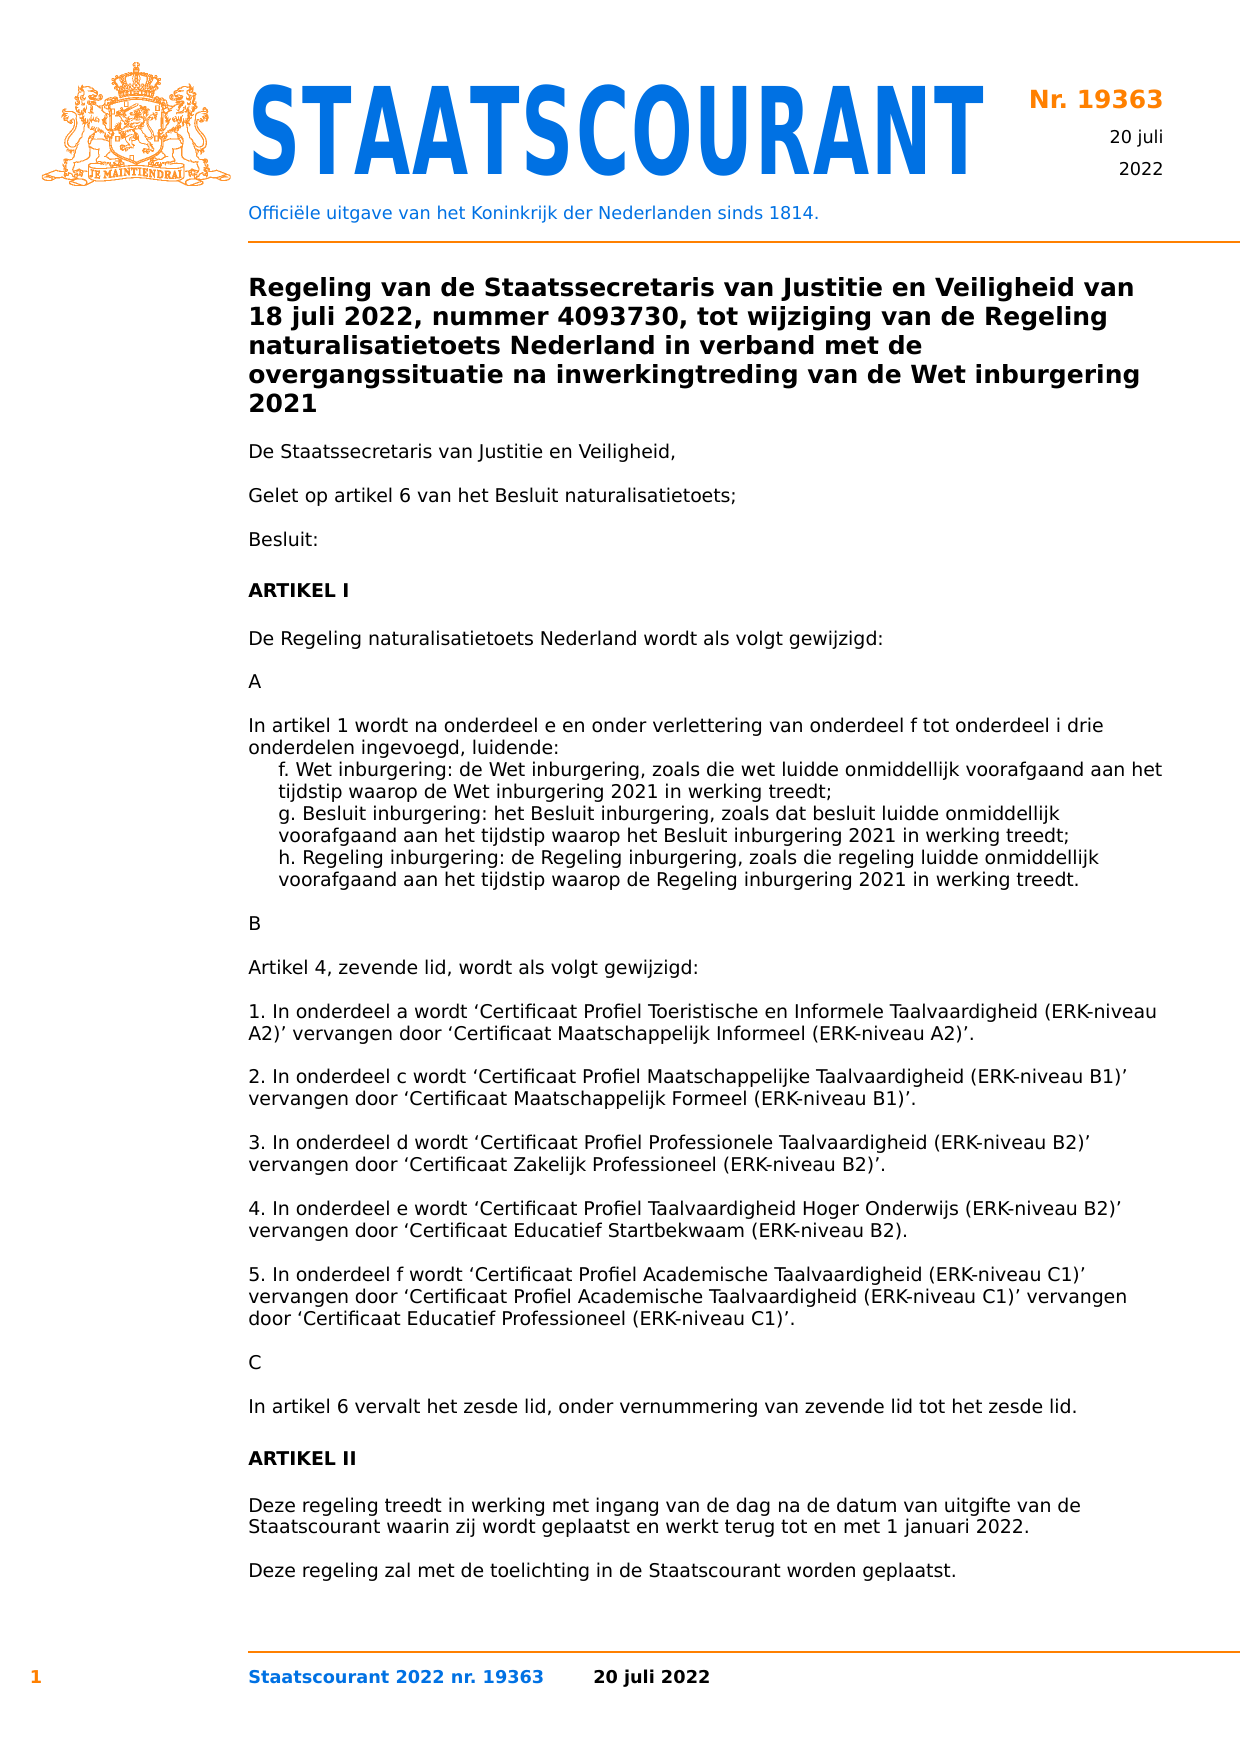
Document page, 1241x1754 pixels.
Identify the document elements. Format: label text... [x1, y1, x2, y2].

text 5. In onderdeel f wordt ‘Certificaat Profiel Academische Taalvaardigheid (ERK-niveau C1)’ vervangen door ‘Certificaat Profiel Academische Taalvaardigheid (ERK-niveau C1)’ vervangen door ‘Certificaat Educatief Professioneel (ERK-niveau C1)’. [248, 1264, 1163, 1330]
table_cell 2022 [998, 153, 1240, 203]
text 3. In onderdeel d wordt ‘Certificaat Profiel Professionele Taalvaardigheid (ERK-niveau B2)’ vervangen door ‘Certificaat Zakelijk Professioneel (ERK-niveau B2)’. [248, 1132, 1163, 1176]
text Deze regeling zal met de toelichting in de Staatscourant worden geplaatst. [248, 1560, 1163, 1582]
table_cell 20 juli [998, 121, 1240, 153]
text 4. In onderdeel e wordt ‘Certificaat Profiel Taalvaardigheid Hoger Onderwijs (ERK-niveau B2)’ vervangen door ‘Certificaat Educatief Startbekwaam (ERK-niveau B2). [248, 1198, 1163, 1242]
text A [248, 671, 1163, 693]
text C [248, 1352, 1163, 1374]
table_header STAATSCOURANT [248, 62, 998, 203]
table_cell Officiële uitgave van het Koninkrijk der Nederlanden sinds 1814. [248, 203, 1240, 241]
text 2. In onderdeel c wordt ‘Certificaat Profiel Maatschappelijke Taalvaardigheid (ERK-niveau B1)’ vervangen door ‘Certificaat Maatschappelijk Formeel (ERK-niveau B1)’. [248, 1066, 1163, 1110]
text 1. In onderdeel a wordt ‘Certificaat Profiel Toeristische en Informele Taalvaardigheid (ERK-niveau A2)’ vervangen door ‘Certificaat Maatschappelijk Informeel (ERK-niveau A2)’. [248, 1001, 1163, 1044]
text Besluit: [248, 528, 1163, 550]
text Artikel 4, zevende lid, wordt als volgt gewijzigd: [248, 957, 1163, 979]
text g. Besluit inburgering: het Besluit inburgering, zoals dat besluit luidde onmiddellijk voorafgaand aan het tijdstip waarop het Besluit inburgering 2021 in werking treedt; [278, 803, 1163, 847]
text h. Regeling inburgering: de Regeling inburgering, zoals die regeling luidde onmiddellijk voorafgaand aan het tijdstip waarop de Regeling inburgering 2021 in werking treedt. [278, 847, 1163, 891]
text B [248, 913, 1163, 935]
subtitle ARTIKEL II [248, 1447, 1163, 1469]
text Gelet op artikel 6 van het Besluit naturalisatietoets; [248, 484, 1163, 507]
text De Regeling naturalisatietoets Nederland wordt als volgt gewijzigd: [248, 627, 1163, 649]
table_header [25, 62, 248, 241]
text f. Wet inburgering: de Wet inburgering, zoals die wet luidde onmiddellijk voorafgaand aan het tijdstip waarop de Wet inburgering 2021 in werking treedt; [278, 759, 1163, 803]
subtitle Regeling van de Staatssecretaris van Justitie en Veiligheid van 18 juli 2022, nummer 4093730, tot wijziging van de Regeling naturalisatietoets Nederland in verband met de overgangssituatie na inwerkingtreding van de Wet inburgering 2021 [248, 273, 1163, 419]
picture [41, 62, 231, 186]
text In artikel 1 wordt na onderdeel e en onder verlettering van onderdeel f tot onderdeel i drie onderdelen ingevoegd, luidende: [248, 715, 1163, 759]
text De Staatssecretaris van Justitie en Veiligheid, [248, 441, 1163, 463]
subtitle ARTIKEL I [248, 580, 1163, 602]
table_header Nr. 19363 [998, 62, 1240, 121]
text In artikel 6 vervalt het zesde lid, onder vernummering van zevende lid tot het zesde lid. [248, 1396, 1163, 1417]
text Deze regeling treedt in werking met ingang van de dag na de datum van uitgifte van de Staatscourant waarin zij wordt geplaatst en werkt terug tot en met 1 januari 2022. [248, 1494, 1163, 1538]
